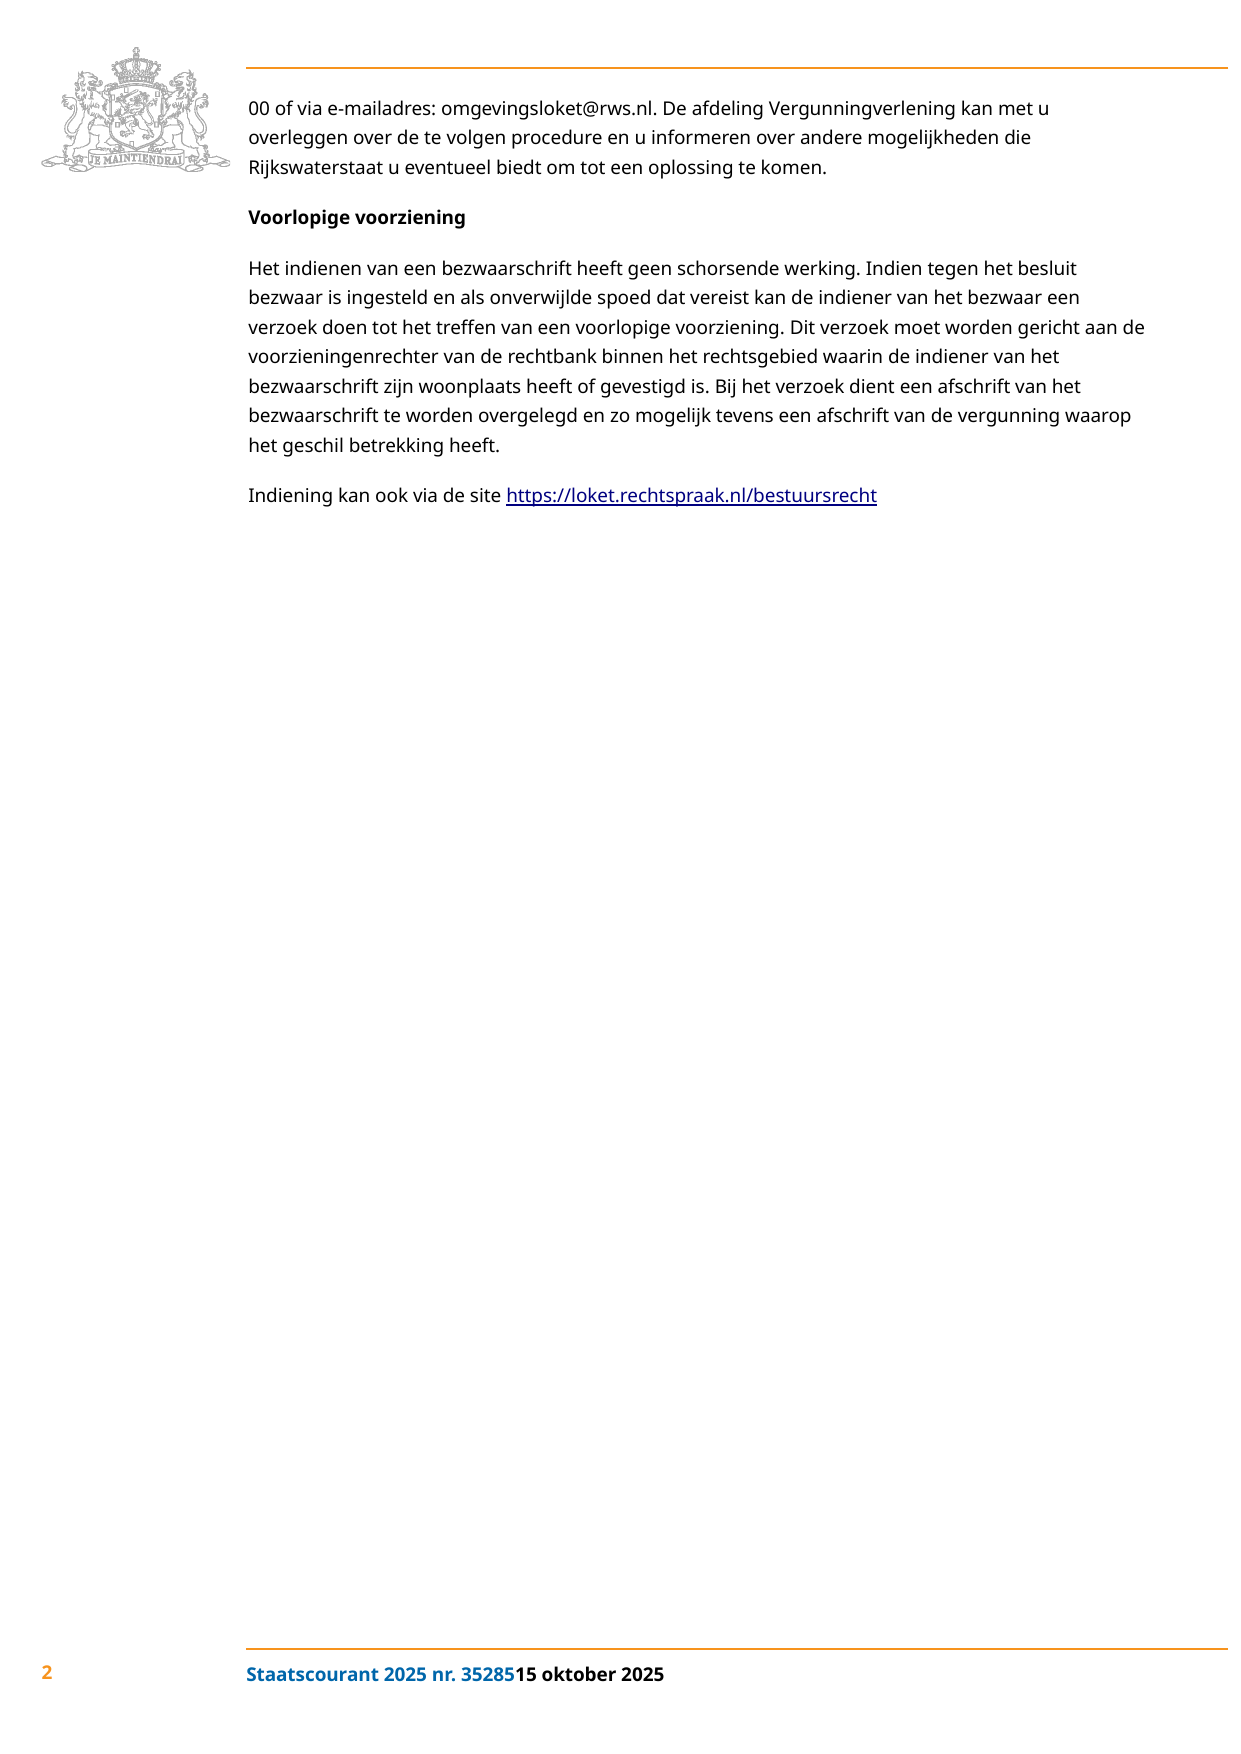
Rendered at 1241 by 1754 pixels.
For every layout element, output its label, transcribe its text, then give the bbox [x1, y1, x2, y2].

picture [41, 47, 231, 172]
text Indiening kan ook via de site https://loket.rechtspraak.nl/bestuursrecht [248, 483, 1152, 508]
text 00 of via e-mailadres: omgevingsloket@rws.nl. De afdeling Vergunningverlening kan met u overleggen over de te volgen procedure en u informeren over andere mogelijkheden die Rijkswaterstaat u eventueel biedt om tot een oplossing te komen. [248, 95, 1152, 180]
text Het indienen van een bezwaarschrift heeft geen schorsende werking. Indien tegen het besluit bezwaar is ingesteld en als onverwijlde spoed dat vereist kan de indiener van het bezwaar een verzoek doen tot het treffen van een voorlopige voorziening. Dit verzoek moet worden gericht aan de voorzieningenrechter van de rechtbank binnen het rechtsgebied waarin de indiener van het bezwaarschrift zijn woonplaats heeft of gevestigd is. Bij het verzoek dient een afschrift van het bezwaarschrift te worden overgelegd en zo mogelijk tevens een afschrift van de vergunning waarop het geschil betrekking heeft. [248, 255, 1152, 458]
text Voorlopige voorziening [248, 204, 1152, 230]
